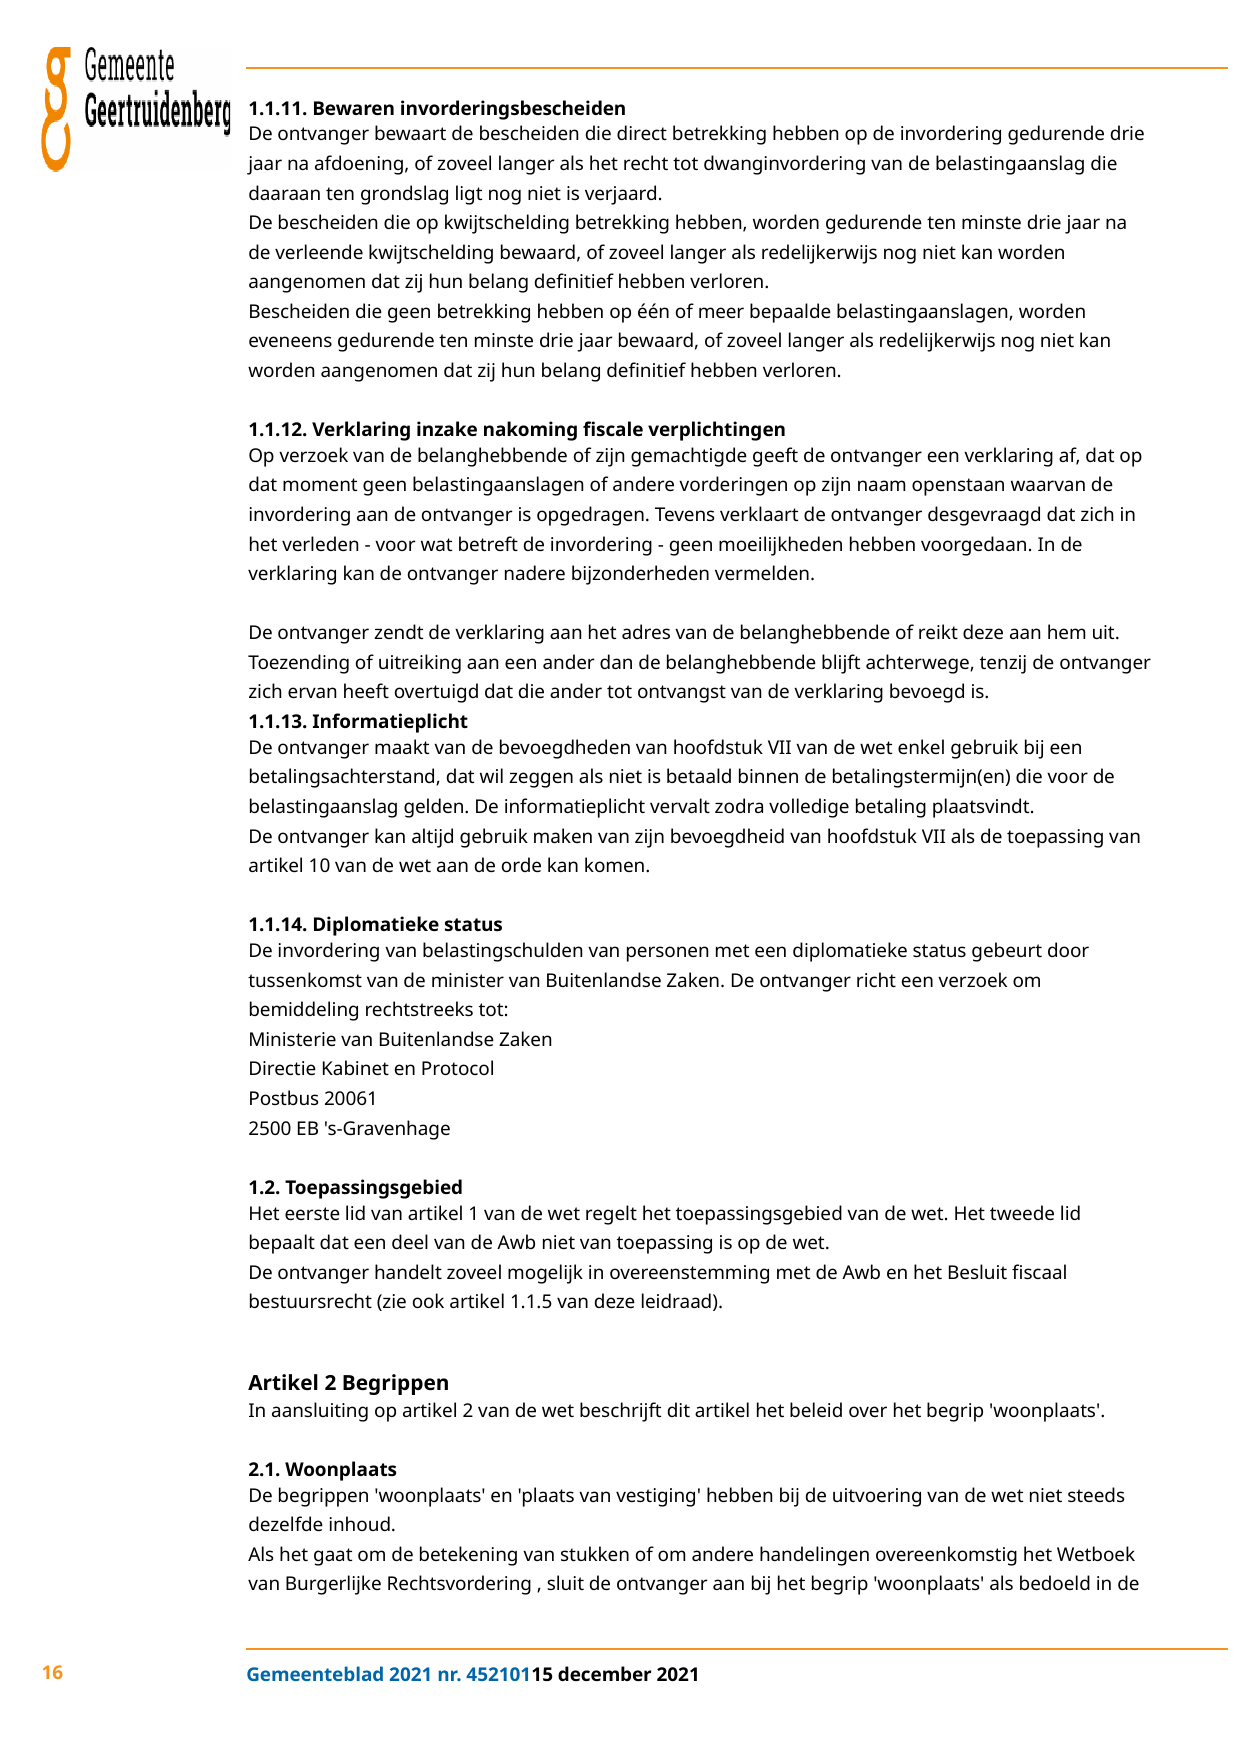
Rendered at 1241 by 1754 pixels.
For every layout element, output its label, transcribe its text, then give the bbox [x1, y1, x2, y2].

text Ministerie van Buitenlandse Zaken [248, 1026, 1152, 1052]
text Postbus 20061 [248, 1085, 1152, 1111]
text 1.1.14. Diplomatieke status [248, 912, 1152, 937]
text Bescheiden die geen betrekking hebben op één of meer bepaalde belastingaanslagen, worden eveneens gedurende ten minste drie jaar bewaard, of zoveel langer als redelijkerwijs nog niet kan worden aangenomen dat zij hun belang definitief hebben verloren. [248, 298, 1152, 383]
text 2.1. Woonplaats [248, 1456, 1152, 1482]
text De ontvanger bewaart de bescheiden die direct betrekking hebben op de invordering gedurende drie jaar na afdoening, of zoveel langer als het recht tot dwanginvordering van de belastingaanslag die daaraan ten grondslag ligt nog niet is verjaard. [248, 121, 1152, 205]
text De ontvanger zendt de verklaring aan het adres van de belanghebbende of reikt deze aan hem uit. Toezending of uitreiking aan een ander dan de belanghebbende blijft achterwege, tenzij de ontvanger zich ervan heeft overtuigd dat die ander tot ontvangst van de verklaring bevoegd is. [248, 619, 1152, 704]
text 1.1.12. Verklaring inzake nakoming fiscale verplichtingen [248, 416, 1152, 442]
text Directie Kabinet en Protocol [248, 1056, 1152, 1081]
text 2500 EB 's-Gravenhage [248, 1115, 1152, 1141]
text De ontvanger maakt van de bevoegdheden van hoofdstuk VII van de wet enkel gebruik bij een betalingsachterstand, dat wil zeggen als niet is betaald binnen de betalingstermijn(en) die voor de belastingaanslag gelden. De informatieplicht vervalt zodra volledige betaling plaatsvindt. [248, 734, 1152, 819]
text 1.2. Toepassingsgebied [248, 1174, 1152, 1200]
text De begrippen 'woonplaats' en 'plaats van vestiging' hebben bij de uitvoering van de wet niet steeds dezelfde inhoud. [248, 1482, 1152, 1537]
text De ontvanger handelt zoveel mogelijk in overeenstemming met de Awb en het Besluit fiscaal bestuursrecht (zie ook artikel 1.1.5 van deze leidraad). [248, 1259, 1152, 1314]
text 1.1.11. Bewaren invorderingsbescheiden [248, 95, 1152, 121]
text De bescheiden die op kwijtschelding betrekking hebben, worden gedurende ten minste drie jaar na de verleende kwijtschelding bewaard, of zoveel langer als redelijkerwijs nog niet kan worden aangenomen dat zij hun belang definitief hebben verloren. [248, 209, 1152, 294]
text 1.1.13. Informatieplicht [248, 708, 1152, 734]
picture [41, 47, 231, 172]
text In aansluiting op artikel 2 van de wet beschrijft dit artikel het beleid over het begrip 'woonplaats'. [248, 1397, 1152, 1423]
text Op verzoek van de belanghebbende of zijn gemachtigde geeft de ontvanger een verklaring af, dat op dat moment geen belastingaanslagen of andere vorderingen op zijn naam openstaan waarvan de invordering aan de ontvanger is opgedragen. Tevens verklaart de ontvanger desgevraagd dat zich in het verleden - voor wat betreft de invordering - geen moeilijkheden hebben voorgedaan. In de verklaring kan de ontvanger nadere bijzonderheden vermelden. [248, 442, 1152, 586]
text Als het gaat om de betekening van stukken of om andere handelingen overeenkomstig het Wetboek van Burgerlijke Rechtsvordering , sluit de ontvanger aan bij het begrip 'woonplaats' als bedoeld in de [248, 1541, 1152, 1596]
text De ontvanger kan altijd gebruik maken van zijn bevoegdheid van hoofdstuk VII als de toepassing van artikel 10 van de wet aan de orde kan komen. [248, 823, 1152, 878]
text De invordering van belastingschulden van personen met een diplomatieke status gebeurt door tussenkomst van de minister van Buitenlandse Zaken. De ontvanger richt een verzoek om bemiddeling rechtstreeks tot: [248, 937, 1152, 1022]
text Het eerste lid van artikel 1 van de wet regelt het toepassingsgebied van de wet. Het tweede lid bepaalt dat een deel van de Awb niet van toepassing is op de wet. [248, 1200, 1152, 1255]
text Artikel 2 Begrippen [248, 1368, 1152, 1397]
